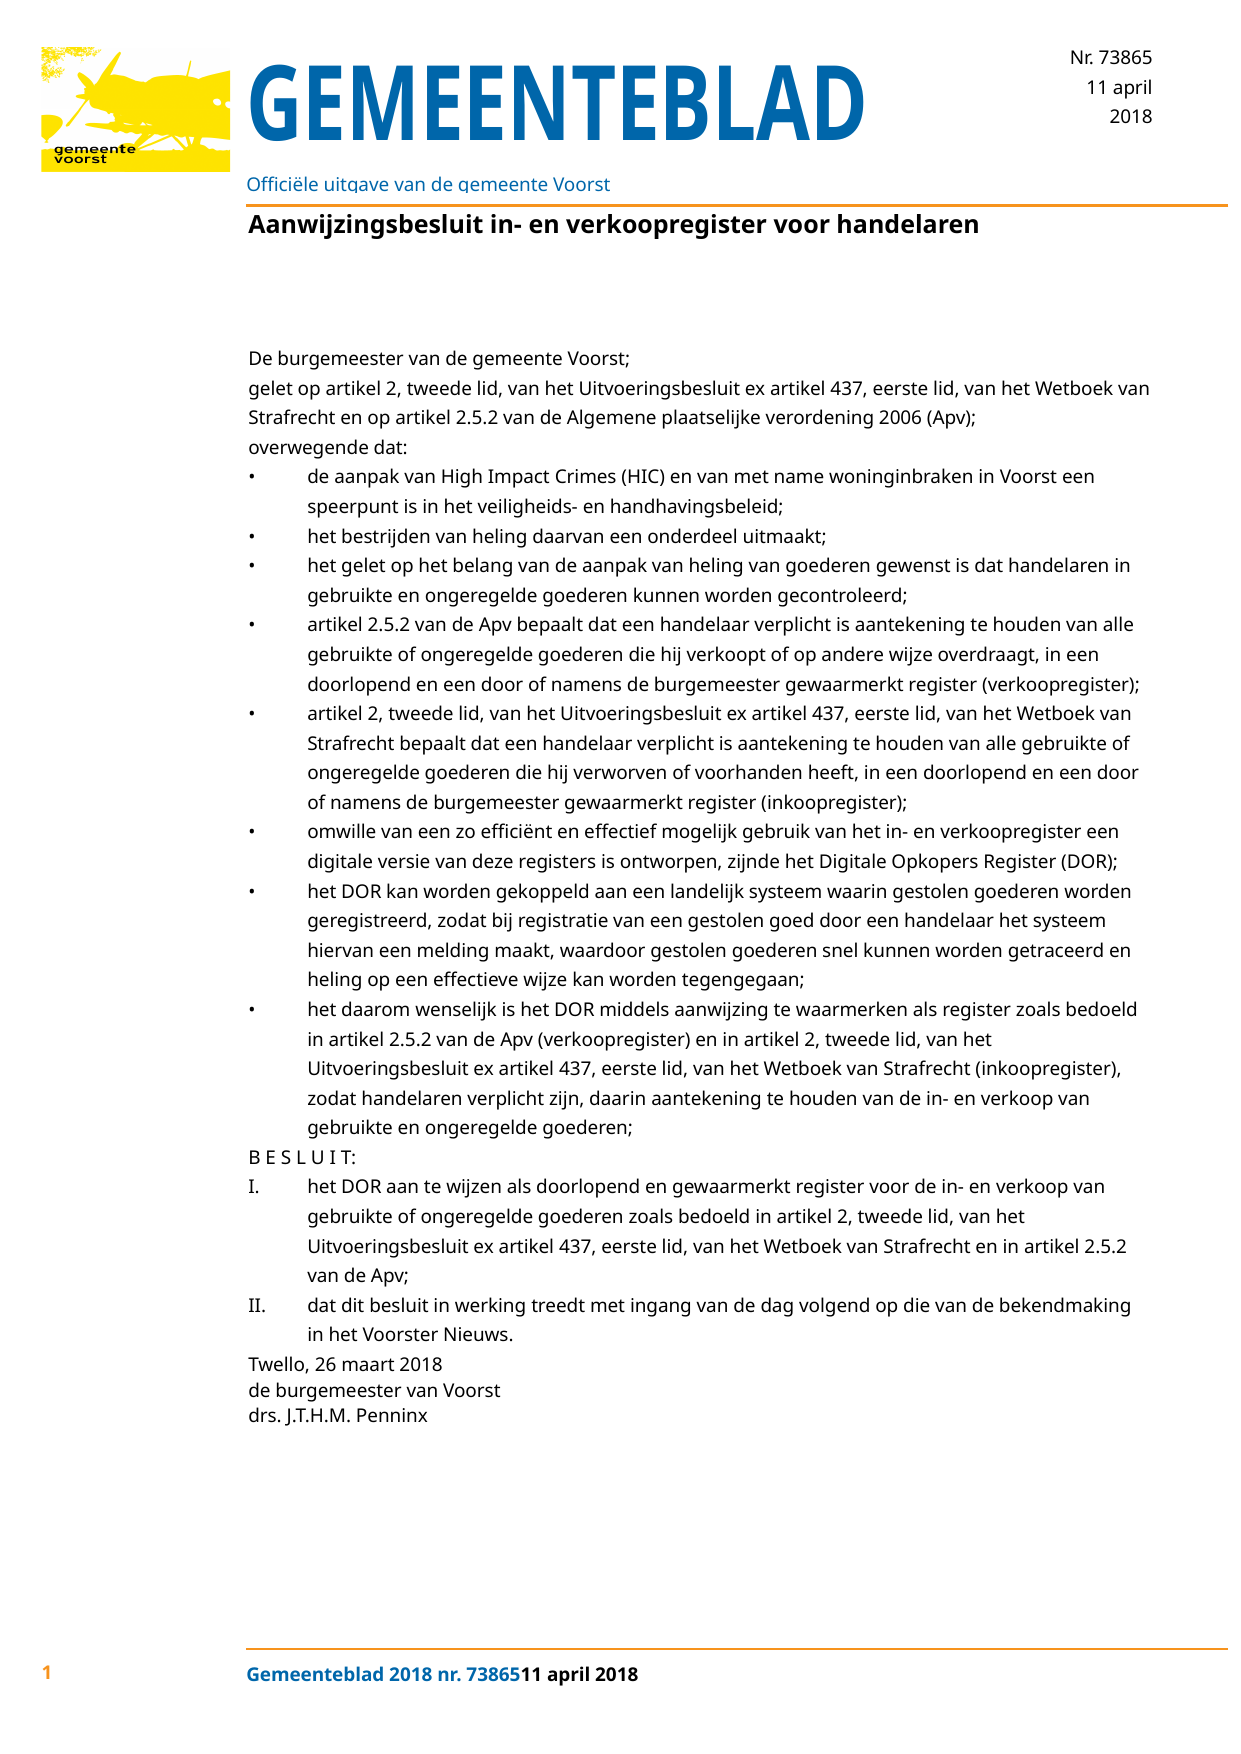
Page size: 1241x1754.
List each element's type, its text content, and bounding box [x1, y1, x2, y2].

list dat dit besluit in werking treedt met ingang van de dag volgend op die van de bekendmaking in het Voorster Nieuws. [248, 1292, 1152, 1347]
list het DOR aan te wijzen als doorlopend en gewaarmerkt register voor de in- en verkoop van gebruikte of ongeregelde goederen zoals bedoeld in artikel 2, tweede lid, van het Uitvoeringsbesluit ex artikel 437, eerste lid, van het Wetboek van Strafrecht en in artikel 2.5.2 van de Apv; [248, 1174, 1152, 1288]
list de aanpak van High Impact Crimes (HIC) en van met name woninginbraken in Voorst een speerpunt is in het veiligheids- en handhavingsbeleid; [248, 464, 1152, 519]
text overwegende dat: [248, 434, 1152, 460]
text de burgemeester van Voorst [248, 1377, 1152, 1403]
list het bestrijden van heling daarvan een onderdeel uitmaakt; [248, 523, 1152, 548]
text drs. J.T.H.M. Penninx [248, 1403, 1152, 1428]
list artikel 2.5.2 van de Apv bepaalt dat een handelaar verplicht is aantekening te houden van alle gebruikte of ongeregelde goederen die hij verkoopt of op andere wijze overdraagt, in een doorlopend en een door of namens de burgemeester gewaarmerkt register (verkoopregister); [248, 612, 1152, 696]
list het DOR kan worden gekoppeld aan een landelijk systeem waarin gestolen goederen worden geregistreerd, zodat bij registratie van een gestolen goed door een handelaar het systeem hiervan een melding maakt, waardoor gestolen goederen snel kunnen worden getraceerd en heling op een effectieve wijze kan worden tegengegaan; [248, 878, 1152, 992]
list het daarom wenselijk is het DOR middels aanwijzing te waarmerken als register zoals bedoeld in artikel 2.5.2 van de Apv (verkoopregister) en in artikel 2, tweede lid, van het Uitvoeringsbesluit ex artikel 437, eerste lid, van het Wetboek van Strafrecht (inkoopregister), zodat handelaren verplicht zijn, daarin aantekening te houden van de in- en verkoop van gebruikte en ongeregelde goederen; [248, 996, 1152, 1140]
text Twello, 26 maart 2018 [248, 1351, 1152, 1377]
list het gelet op het belang van de aanpak van heling van goederen gewenst is dat handelaren in gebruikte en ongeregelde goederen kunnen worden gecontroleerd; [248, 552, 1152, 608]
text Aanwijzingsbesluit in- en verkoopregister voor handelaren [248, 207, 1152, 241]
list artikel 2, tweede lid, van het Uitvoeringsbesluit ex artikel 437, eerste lid, van het Wetboek van Strafrecht bepaalt dat een handelaar verplicht is aantekening te houden van alle gebruikte of ongeregelde goederen die hij verworven of voorhanden heeft, in een doorlopend en een door of namens de burgemeester gewaarmerkt register (inkoopregister); [248, 700, 1152, 815]
text gelet op artikel 2, tweede lid, van het Uitvoeringsbesluit ex artikel 437, eerste lid, van het Wetboek van Strafrecht en op artikel 2.5.2 van de Algemene plaatselijke verordening 2006 (Apv); [248, 375, 1152, 430]
picture [41, 47, 231, 172]
text B E S L U I T: [248, 1144, 1152, 1170]
text De burgemeester van de gemeente Voorst; [248, 345, 1152, 371]
list omwille van een zo efficiënt en effectief mogelijk gebruik van het in- en verkoopregister een digitale versie van deze registers is ontworpen, zijnde het Digitale Opkopers Register (DOR); [248, 819, 1152, 874]
